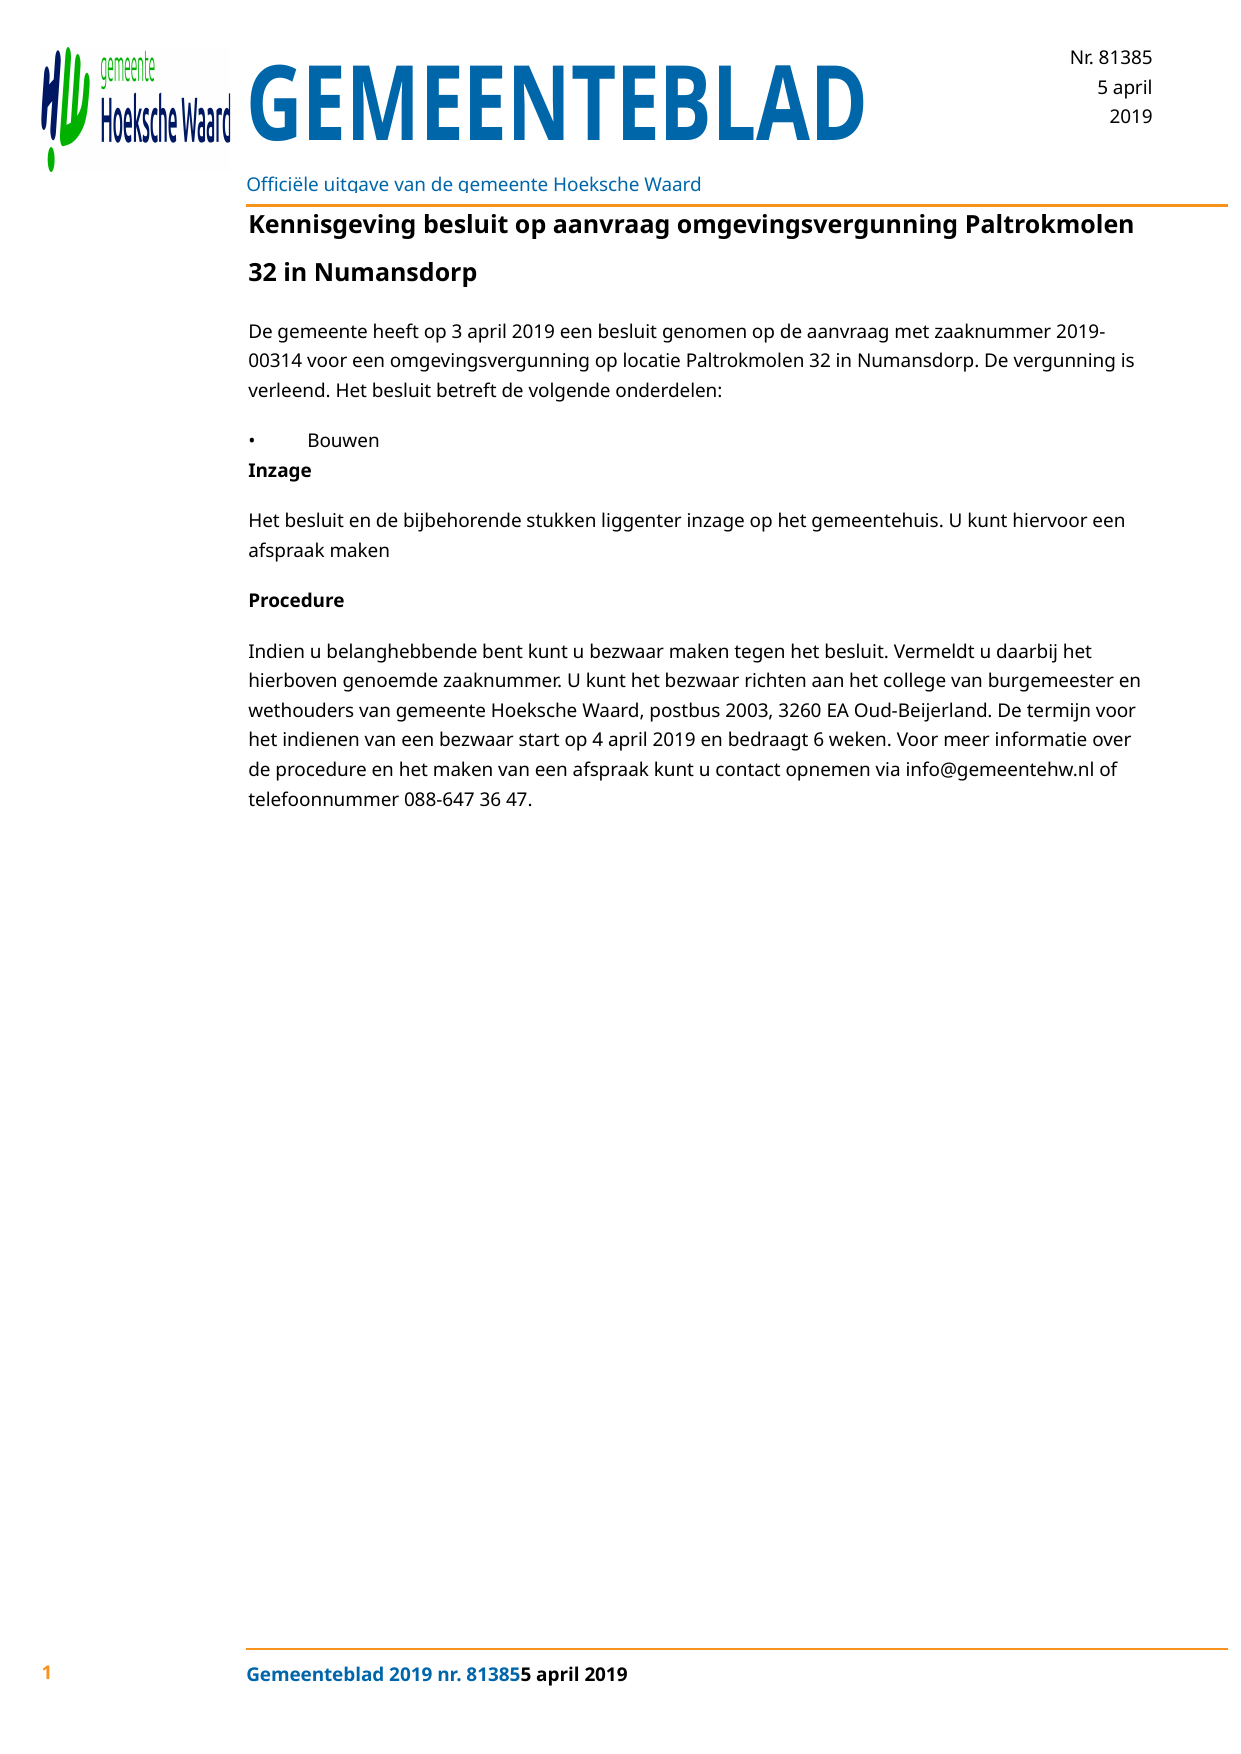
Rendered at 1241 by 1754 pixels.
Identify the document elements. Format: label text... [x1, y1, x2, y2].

text Procedure [248, 587, 1152, 613]
text Inzage [248, 457, 1152, 483]
text Kennisgeving besluit op aanvraag omgevingsvergunning Paltrokmolen 32 in Numansdorp [248, 207, 1152, 288]
list Bouwen [248, 427, 1152, 453]
text Indien u belanghebbende bent kunt u bezwaar maken tegen het besluit. Vermeldt u daarbij het hierboven genoemde zaaknummer. U kunt het bezwaar richten aan het college van burgemeester en wethouders van gemeente Hoeksche Waard, postbus 2003, 3260 EA Oud-Beijerland. De termijn voor het indienen van een bezwaar start op 4 april 2019 en bedraagt 6 weken. Voor meer informatie over de procedure en het maken van een afspraak kunt u contact opnemen via info@gemeentehw.nl of telefoonnummer 088-647 36 47. [248, 638, 1152, 812]
text De gemeente heeft op 3 april 2019 een besluit genomen op de aanvraag met zaaknummer 2019-00314 voor een omgevingsvergunning op locatie Paltrokmolen 32 in Numansdorp. De vergunning is verleend. Het besluit betreft de volgende onderdelen: [248, 318, 1152, 403]
picture [41, 47, 231, 172]
text Het besluit en de bijbehorende stukken liggenter inzage op het gemeentehuis. U kunt hiervoor een afspraak maken [248, 507, 1152, 563]
